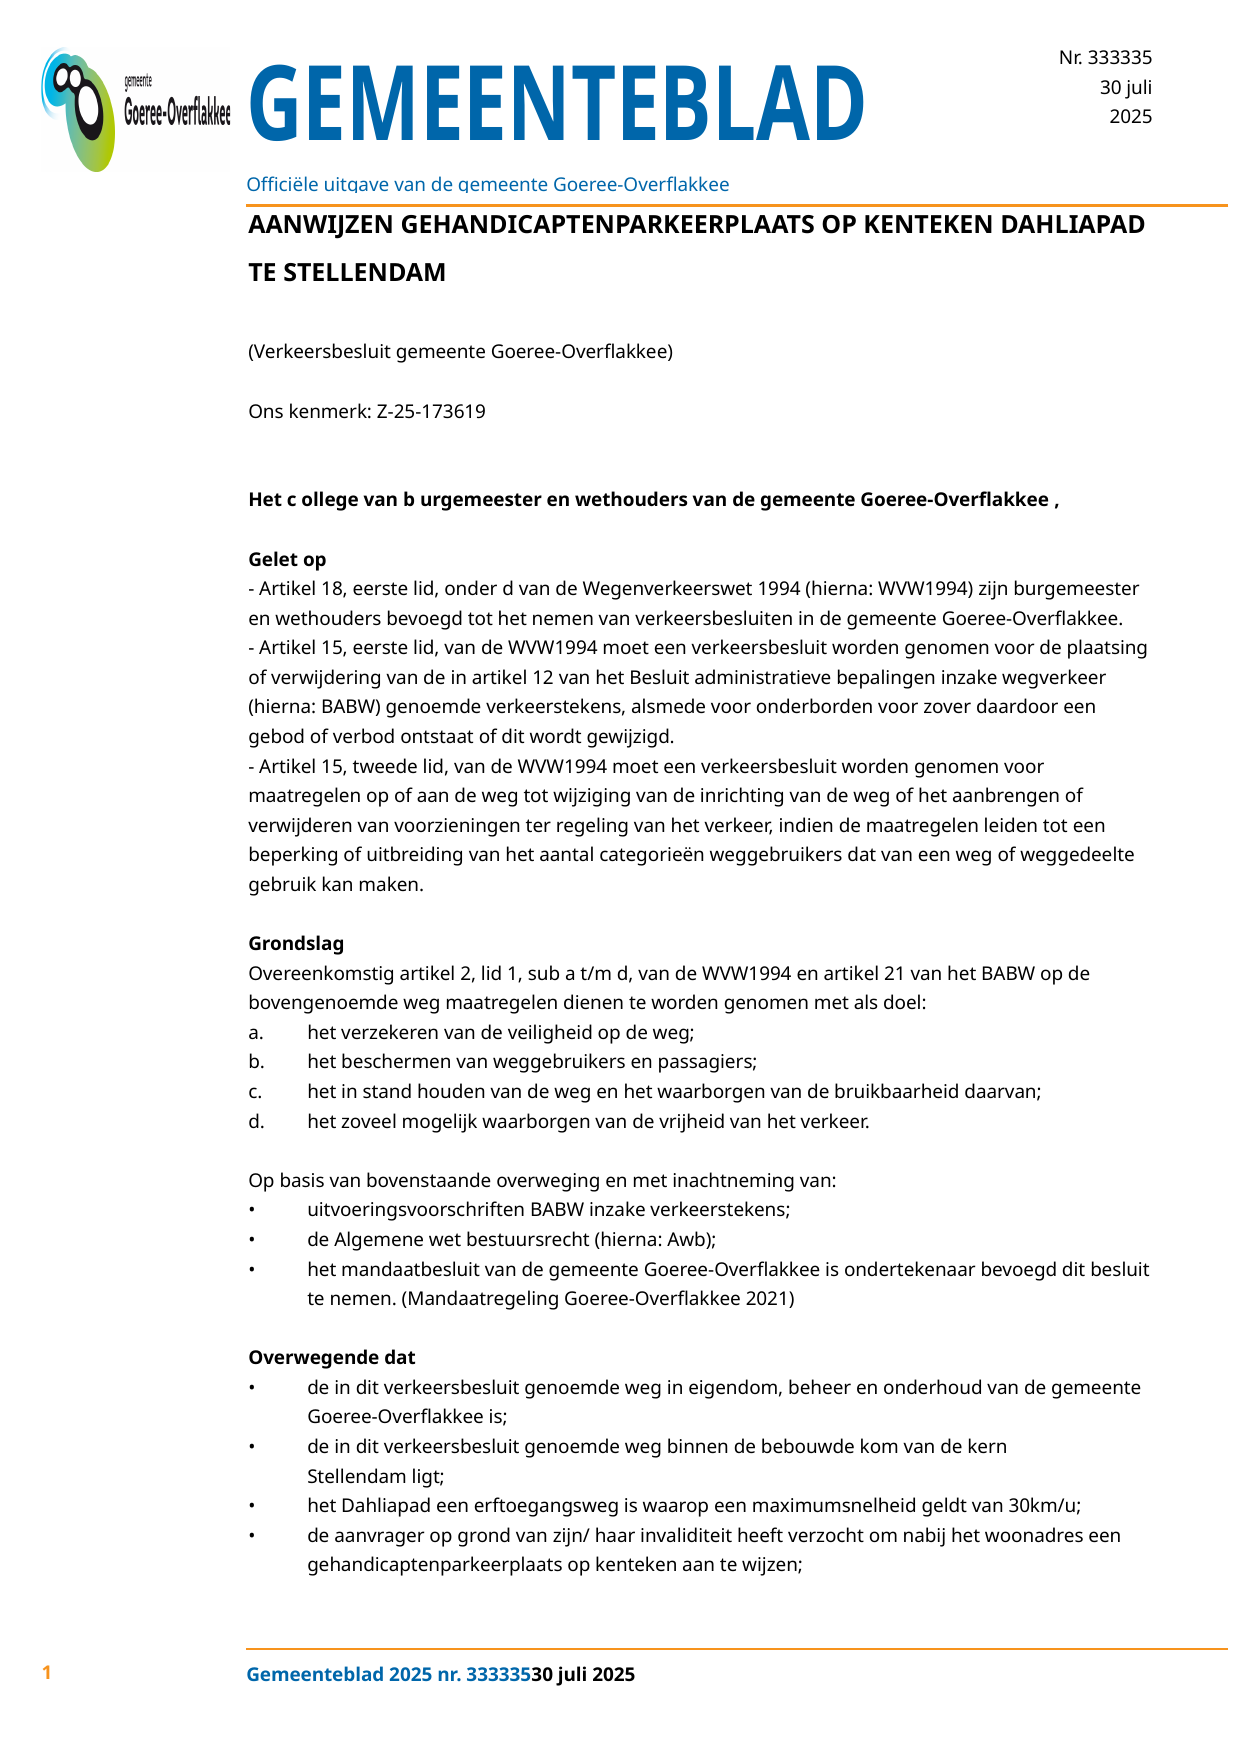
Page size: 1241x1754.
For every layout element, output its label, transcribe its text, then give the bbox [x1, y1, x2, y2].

text Op basis van bovenstaande overweging en met inachtneming van: [248, 1167, 1152, 1193]
picture [41, 47, 231, 172]
list de in dit verkeersbesluit genoemde weg in eigendom, beheer en onderhoud van de gemeente Goeree-Overflakkee is; [248, 1374, 1152, 1429]
list de aanvrager op grond van zijn/ haar invaliditeit heeft verzocht om nabij het woonadres een gehandicaptenparkeerplaats op kenteken aan te wijzen; [248, 1522, 1152, 1577]
text Grondslag [248, 930, 1152, 956]
text - Artikel 15, tweede lid, van de WVW1994 moet een verkeersbesluit worden genomen voor maatregelen op of aan de weg tot wijziging van de inrichting van de weg of het aanbrengen of verwijderen van voorzieningen ter regeling van het verkeer, indien de maatregelen leiden tot een beperking of uitbreiding van het aantal categorieën weggebruikers dat van een weg of weggedeelte gebruik kan maken. [248, 753, 1152, 897]
text - Artikel 15, eerste lid, van de WVW1994 moet een verkeersbesluit worden genomen voor de plaatsing of verwijdering van de in artikel 12 van het Besluit administratieve bepalingen inzake wegverkeer (hierna: BABW) genoemde verkeerstekens, alsmede voor onderborden voor zover daardoor een gebod of verbod ontstaat of dit wordt gewijzigd. [248, 634, 1152, 749]
text Overwegende dat [248, 1344, 1152, 1370]
text AANWIJZEN GEHANDICAPTENPARKEERPLAATS OP KENTEKEN DAHLIAPAD TE STELLENDAM [248, 207, 1152, 288]
list het zoveel mogelijk waarborgen van de vrijheid van het verkeer. [248, 1108, 1152, 1133]
list Stellendam ligt; [248, 1463, 1152, 1488]
text - Artikel 18, eerste lid, onder d van de Wegenverkeerswet 1994 (hierna: WVW1994) zijn burgemeester en wethouders bevoegd tot het nemen van verkeersbesluiten in de gemeente Goeree-Overflakkee. [248, 575, 1152, 631]
text Gelet op [248, 546, 1152, 571]
list het in stand houden van de weg en het waarborgen van de bruikbaarheid daarvan; [248, 1078, 1152, 1104]
list het mandaatbesluit van de gemeente Goeree-Overflakkee is ondertekenaar bevoegd dit besluit te nemen. (Mandaatregeling Goeree-Overflakkee 2021) [248, 1256, 1152, 1311]
text (Verkeersbesluit gemeente Goeree-Overflakkee) [248, 339, 1152, 364]
list de Algemene wet bestuursrecht (hierna: Awb); [248, 1226, 1152, 1252]
list het Dahliapad een erftoegangsweg is waarop een maximumsnelheid geldt van 30km/u; [248, 1492, 1152, 1518]
text Ons kenmerk: Z-25-173619 [248, 398, 1152, 423]
text Het c ollege van b urgemeester en wethouders van de gemeente Goeree-Overflakkee , [248, 487, 1152, 512]
text Overeenkomstig artikel 2, lid 1, sub a t/m d, van de WVW1994 en artikel 21 van het BABW op de bovengenoemde weg maatregelen dienen te worden genomen met als doel: [248, 960, 1152, 1015]
list het beschermen van weggebruikers en passagiers; [248, 1049, 1152, 1074]
list het verzekeren van de veiligheid op de weg; [248, 1019, 1152, 1045]
list uitvoeringsvoorschriften BABW inzake verkeerstekens; [248, 1197, 1152, 1222]
list de in dit verkeersbesluit genoemde weg binnen de bebouwde kom van de kern [248, 1433, 1152, 1459]
